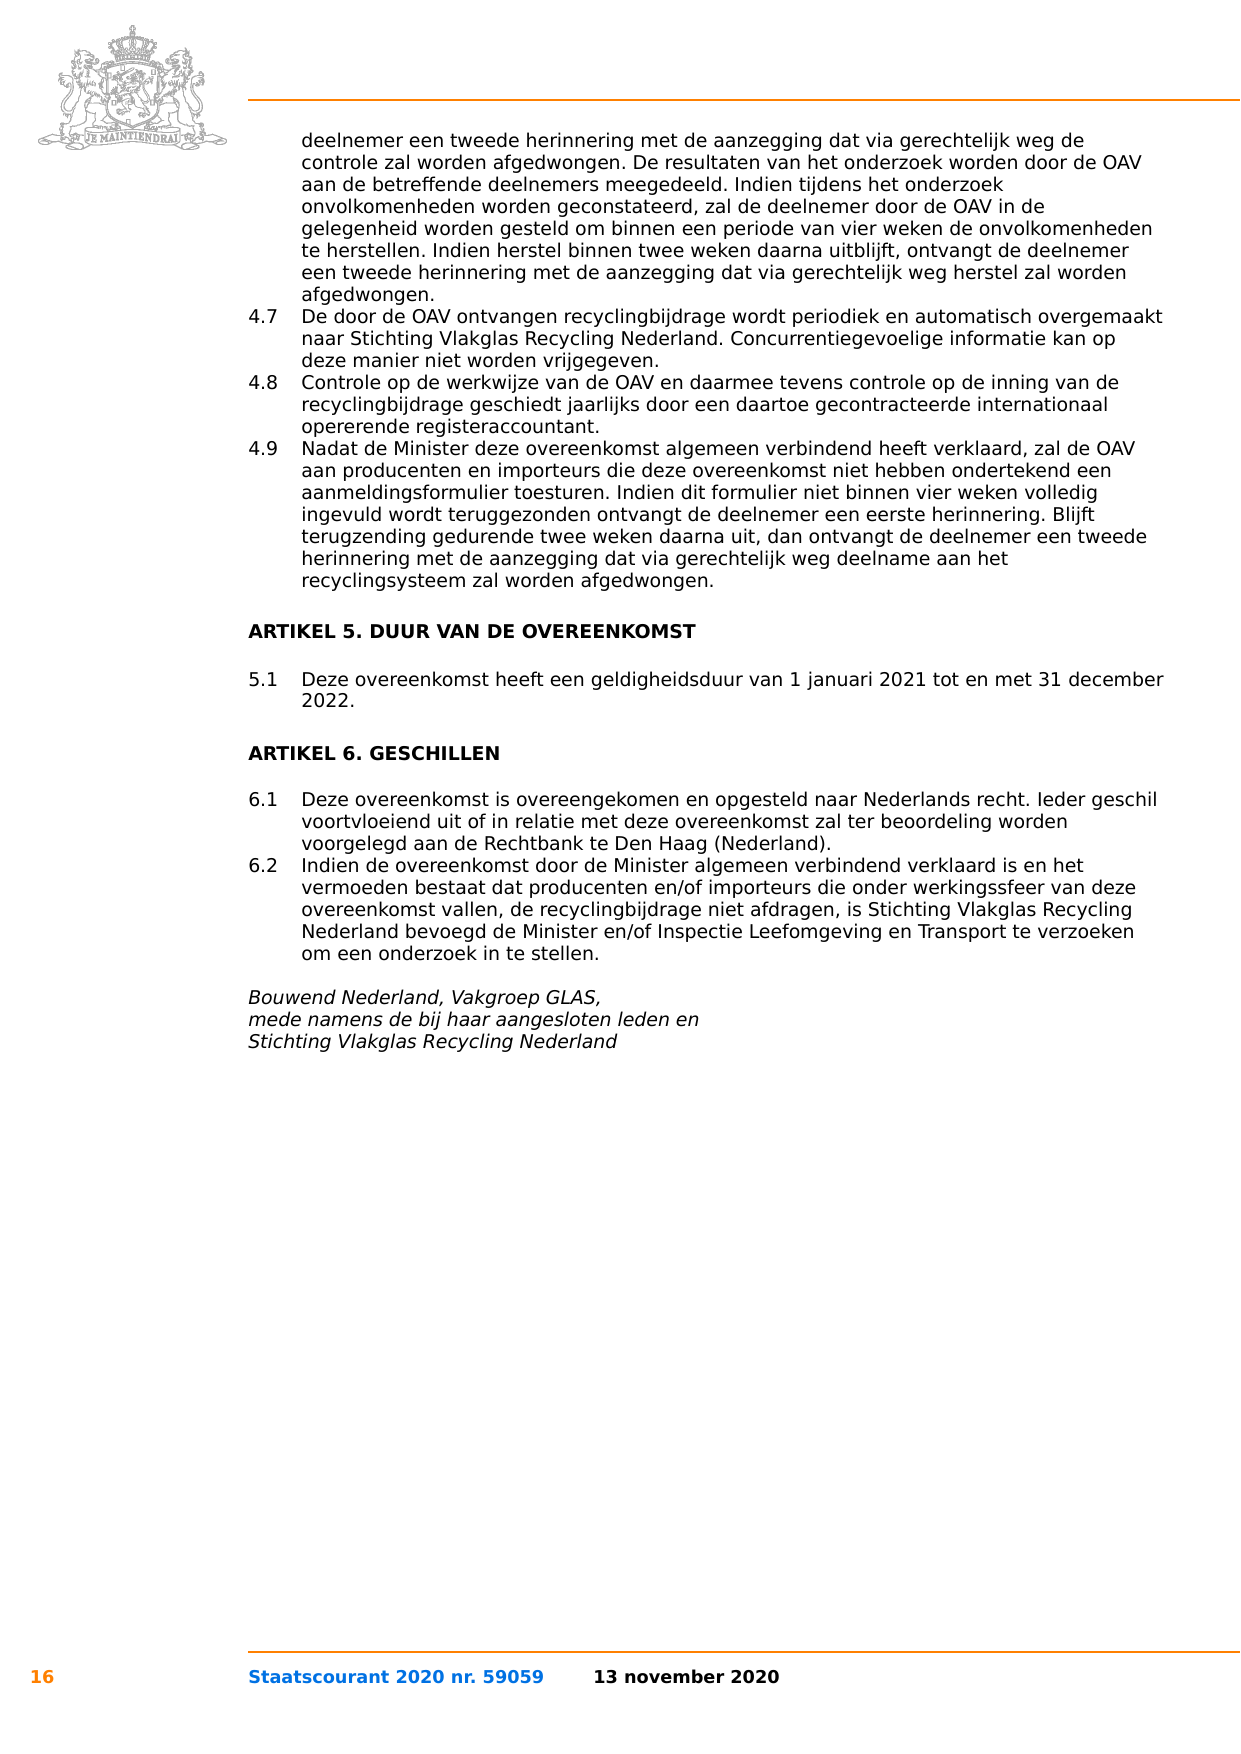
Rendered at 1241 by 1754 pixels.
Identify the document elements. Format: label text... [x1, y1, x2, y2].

subtitle ARTIKEL 5. DUUR VAN DE OVEREENKOMST [248, 621, 1163, 643]
picture [38, 25, 227, 150]
text deelnemer een tweede herinnering met de aanzegging dat via gerechtelijk weg de controle zal worden afgedwongen. De resultaten van het onderzoek worden door de OAV aan de betreffende deelnemers meegedeeld. Indien tijdens het onderzoek onvolkomenheden worden geconstateerd, zal de deelnemer door de OAV in de gelegenheid worden gesteld om binnen een periode van vier weken de onvolkomenheden te herstellen. Indien herstel binnen twee weken daarna uitblijft, ontvangt de deelnemer een tweede herinnering met de aanzegging dat via gerechtelijk weg herstel zal worden afgedwongen. [248, 130, 1163, 306]
text 5.1 Deze overeenkomst heeft een geldigheidsduur van 1 januari 2021 tot en met 31 december 2022. [248, 668, 1163, 712]
text 4.9 Nadat de Minister deze overeenkomst algemeen verbindend heeft verklaard, zal de OAV aan producenten en importeurs die deze overeenkomst niet hebben ondertekend een aanmeldingsformulier toesturen. Indien dit formulier niet binnen vier weken volledig ingevuld wordt teruggezonden ontvangt de deelnemer een eerste herinnering. Blijft terugzending gedurende twee weken daarna uit, dan ontvangt de deelnemer een tweede herinnering met de aanzegging dat via gerechtelijk weg deelname aan het recyclingsysteem zal worden afgedwongen. [248, 438, 1163, 591]
text 4.8 Controle op de werkwijze van de OAV en daarmee tevens controle op de inning van de recyclingbijdrage geschiedt jaarlijks door een daartoe gecontracteerde internationaal opererende registeraccountant. [248, 372, 1163, 438]
subtitle ARTIKEL 6. GESCHILLEN [248, 742, 1163, 764]
text 4.7 De door de OAV ontvangen recyclingbijdrage wordt periodiek en automatisch overgemaakt naar Stichting Vlakglas Recycling Nederland. Concurrentiegevoelige informatie kan op deze manier niet worden vrijgegeven. [248, 306, 1163, 372]
text 6.2 Indien de overeenkomst door de Minister algemeen verbindend verklaard is en het vermoeden bestaat dat producenten en/of importeurs die onder werkingssfeer van deze overeenkomst vallen, de recyclingbijdrage niet afdragen, is Stichting Vlakglas Recycling Nederland bevoegd de Minister en/of Inspectie Leefomgeving en Transport te verzoeken om een onderzoek in te stellen. [248, 855, 1163, 965]
text Bouwend Nederland, Vakgroep GLAS, mede namens de bij haar aangesloten leden en Stichting Vlakglas Recycling Nederland [248, 987, 1163, 1053]
text 6.1 Deze overeenkomst is overeengekomen en opgesteld naar Nederlands recht. Ieder geschil voortvloeiend uit of in relatie met deze overeenkomst zal ter beoordeling worden voorgelegd aan de Rechtbank te Den Haag (Nederland). [248, 789, 1163, 855]
